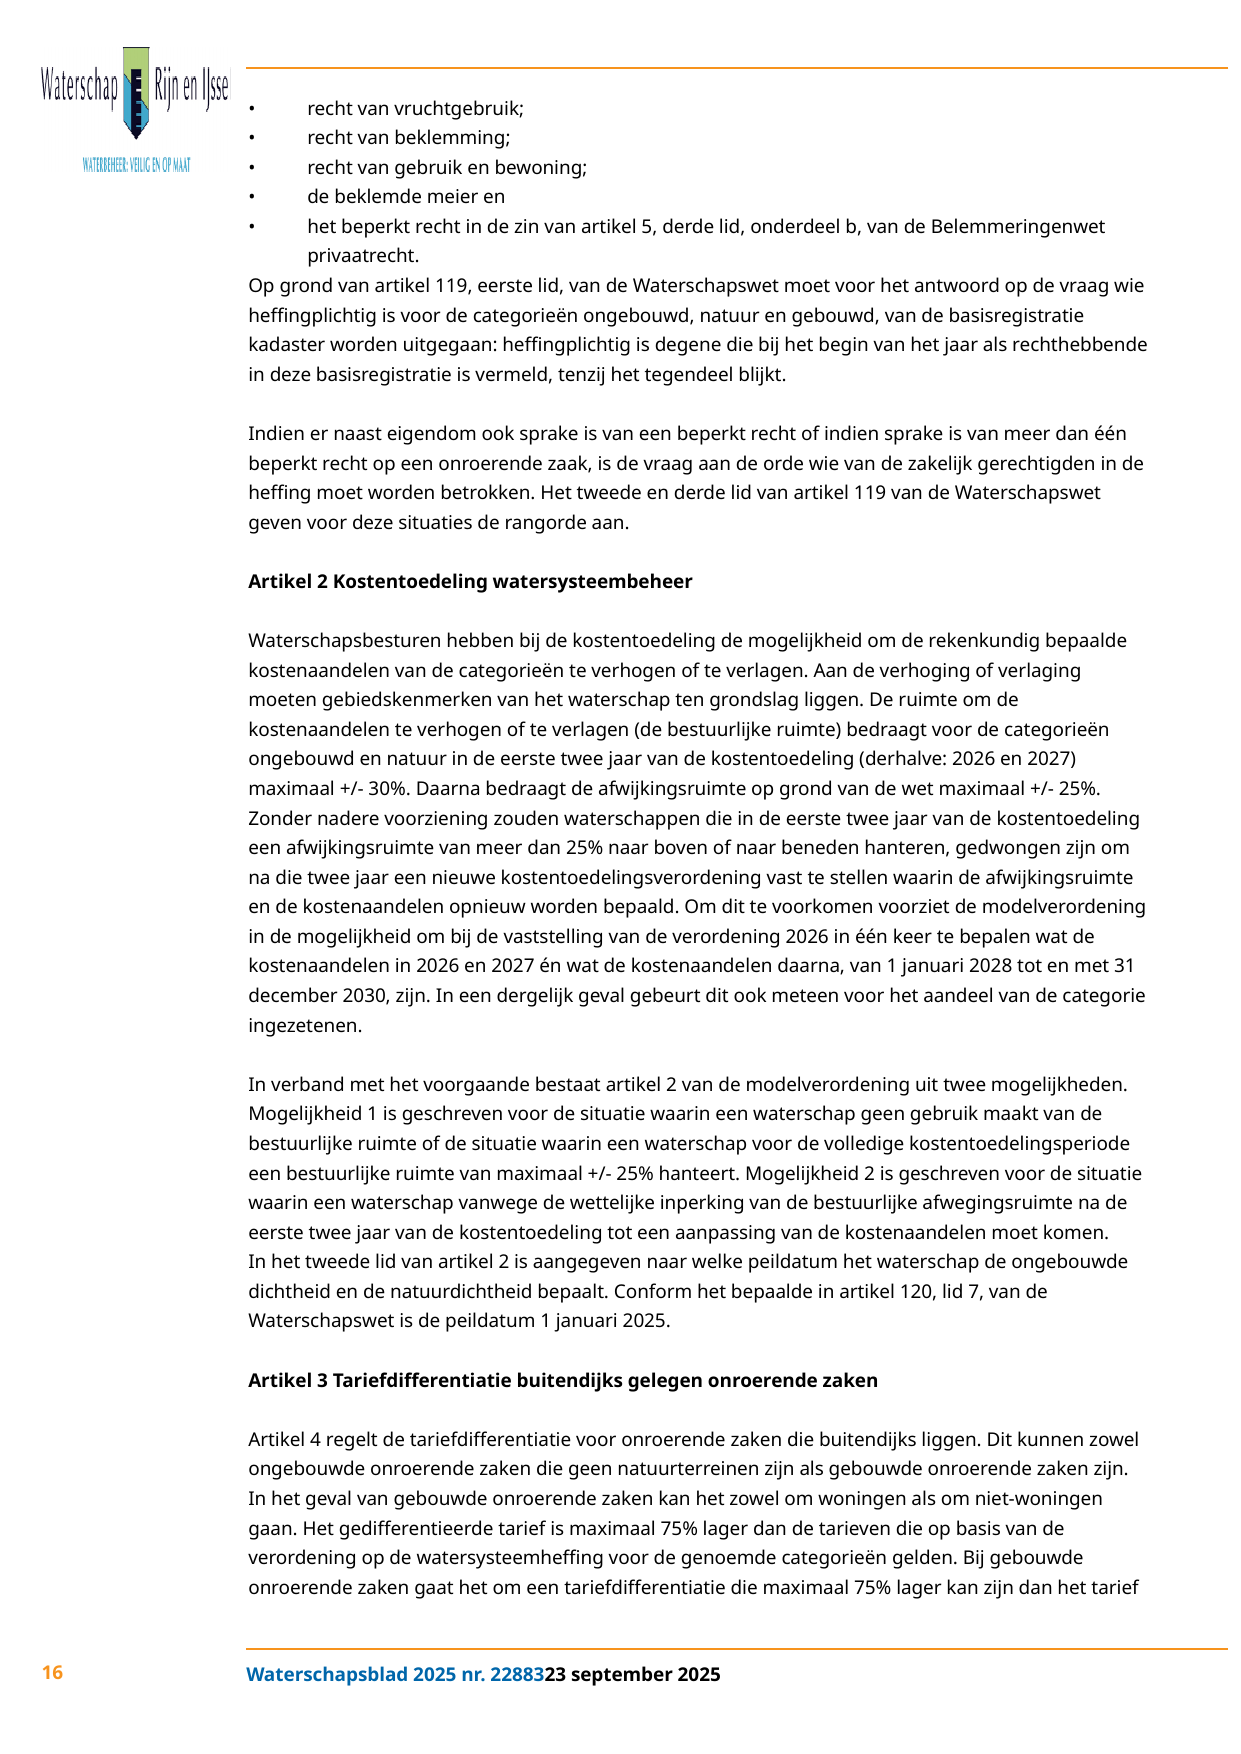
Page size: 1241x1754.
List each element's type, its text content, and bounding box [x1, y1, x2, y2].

text In verband met het voorgaande bestaat artikel 2 van de modelverordening uit twee mogelijkheden. Mogelijkheid 1 is geschreven voor de situatie waarin een waterschap geen gebruik maakt van de bestuurlijke ruimte of de situatie waarin een waterschap voor de volledige kostentoedelingsperiode een bestuurlijke ruimte van maximaal +/- 25% hanteert. Mogelijkheid 2 is geschreven voor de situatie waarin een waterschap vanwege de wettelijke inperking van de bestuurlijke afwegingsruimte na de eerste twee jaar van de kostentoedeling tot een aanpassing van de kostenaandelen moet komen. [248, 1071, 1152, 1245]
text Artikel 4 regelt de tariefdifferentiatie voor onroerende zaken die buitendijks liggen. Dit kunnen zowel ongebouwde onroerende zaken die geen natuurterreinen zijn als gebouwde onroerende zaken zijn. In het geval van gebouwde onroerende zaken kan het zowel om woningen als om niet-woningen gaan. Het gedifferentieerde tarief is maximaal 75% lager dan de tarieven die op basis van de verordening op de watersysteemheffing voor de genoemde categorieën gelden. Bij gebouwde onroerende zaken gaat het om een tariefdifferentiatie die maximaal 75% lager kan zijn dan het tarief [248, 1426, 1152, 1600]
text In het tweede lid van artikel 2 is aangegeven naar welke peildatum het waterschap de ongebouwde dichtheid en de natuurdichtheid bepaalt. Conform het bepaalde in artikel 120, lid 7, van de Waterschapswet is de peildatum 1 januari 2025. [248, 1248, 1152, 1333]
picture [41, 47, 231, 172]
text Artikel 3 Tariefdifferentiatie buitendijks gelegen onroerende zaken [248, 1367, 1152, 1393]
list het beperkt recht in de zin van artikel 5, derde lid, onderdeel b, van de Belemmeringenwet privaatrecht. [248, 213, 1152, 268]
text Artikel 2 Kostentoedeling watersysteembeheer [248, 568, 1152, 594]
text Indien er naast eigendom ook sprake is van een beperkt recht of indien sprake is van meer dan één beperkt recht op een onroerende zaak, is de vraag aan de orde wie van de zakelijk gerechtigden in de heffing moet worden betrokken. Het tweede en derde lid van artikel 119 van de Waterschapswet geven voor deze situaties de rangorde aan. [248, 420, 1152, 535]
text Waterschapsbesturen hebben bij de kostentoedeling de mogelijkheid om de rekenkundig bepaalde kostenaandelen van de categorieën te verhogen of te verlagen. Aan de verhoging of verlaging moeten gebiedskenmerken van het waterschap ten grondslag liggen. De ruimte om de kostenaandelen te verhogen of te verlagen (de bestuurlijke ruimte) bedraagt voor de categorieën ongebouwd en natuur in de eerste twee jaar van de kostentoedeling (derhalve: 2026 en 2027) maximaal +/- 30%. Daarna bedraagt de afwijkingsruimte op grond van de wet maximaal +/- 25%. Zonder nadere voorziening zouden waterschappen die in de eerste twee jaar van de kostentoedeling een afwijkingsruimte van meer dan 25% naar boven of naar beneden hanteren, gedwongen zijn om na die twee jaar een nieuwe kostentoedelingsverordening vast te stellen waarin de afwijkingsruimte en de kostenaandelen opnieuw worden bepaald. Om dit te voorkomen voorziet de modelverordening in de mogelijkheid om bij de vaststelling van de verordening 2026 in één keer te bepalen wat de kostenaandelen in 2026 en 2027 én wat de kostenaandelen daarna, van 1 januari 2028 tot en met 31 december 2030, zijn. In een dergelijk geval gebeurt dit ook meteen voor het aandeel van de categorie ingezetenen. [248, 627, 1152, 1038]
list de beklemde meier en [248, 183, 1152, 209]
list recht van vruchtgebruik; [248, 95, 1152, 121]
list recht van gebruik en bewoning; [248, 154, 1152, 180]
list recht van beklemming; [248, 124, 1152, 150]
text Op grond van artikel 119, eerste lid, van de Waterschapswet moet voor het antwoord op de vraag wie heffingplichtig is voor de categorieën ongebouwd, natuur en gebouwd, van de basisregistratie kadaster worden uitgegaan: heffingplichtig is degene die bij het begin van het jaar als rechthebbende in deze basisregistratie is vermeld, tenzij het tegendeel blijkt. [248, 272, 1152, 387]
